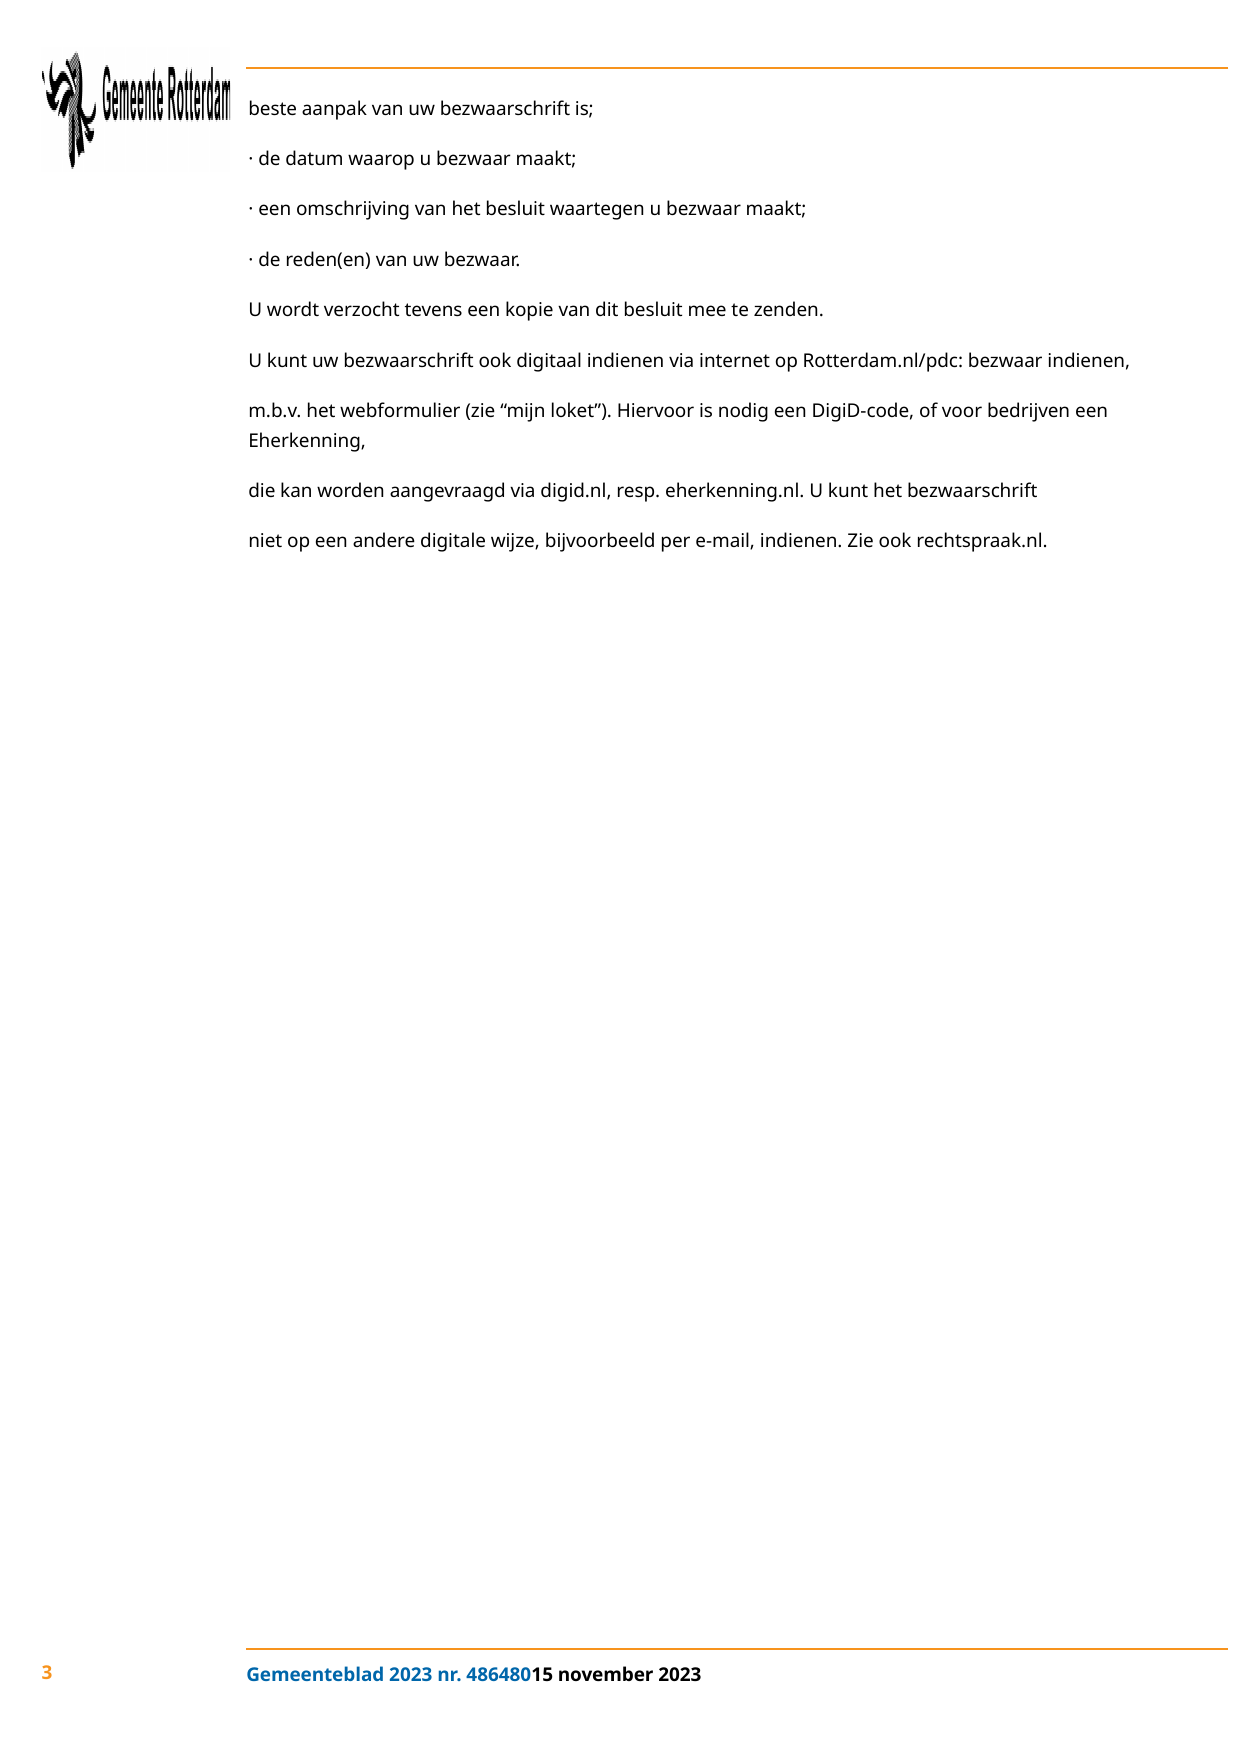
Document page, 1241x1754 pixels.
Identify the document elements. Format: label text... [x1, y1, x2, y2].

text beste aanpak van uw bezwaarschrift is; [248, 95, 1152, 121]
text · een omschrijving van het besluit waartegen u bezwaar maakt; [248, 196, 1152, 221]
text · de reden(en) van uw bezwaar. [248, 246, 1152, 272]
picture [41, 47, 231, 172]
text die kan worden aangevraagd via digid.nl, resp. eherkenning.nl. U kunt het bezwaarschrift [248, 477, 1152, 503]
text niet op een andere digitale wijze, bijvoorbeeld per e-mail, indienen. Zie ook rechtspraak.nl. [248, 528, 1152, 553]
text m.b.v. het webformulier (zie “mijn loket”). Hiervoor is nodig een DigiD-code, of voor bedrijven een Eherkenning, [248, 397, 1152, 453]
text · de datum waarop u bezwaar maakt; [248, 145, 1152, 171]
text U kunt uw bezwaarschrift ook digitaal indienen via internet op Rotterdam.nl/pdc: bezwaar indienen, [248, 347, 1152, 373]
text U wordt verzocht tevens een kopie van dit besluit mee te zenden. [248, 296, 1152, 322]
